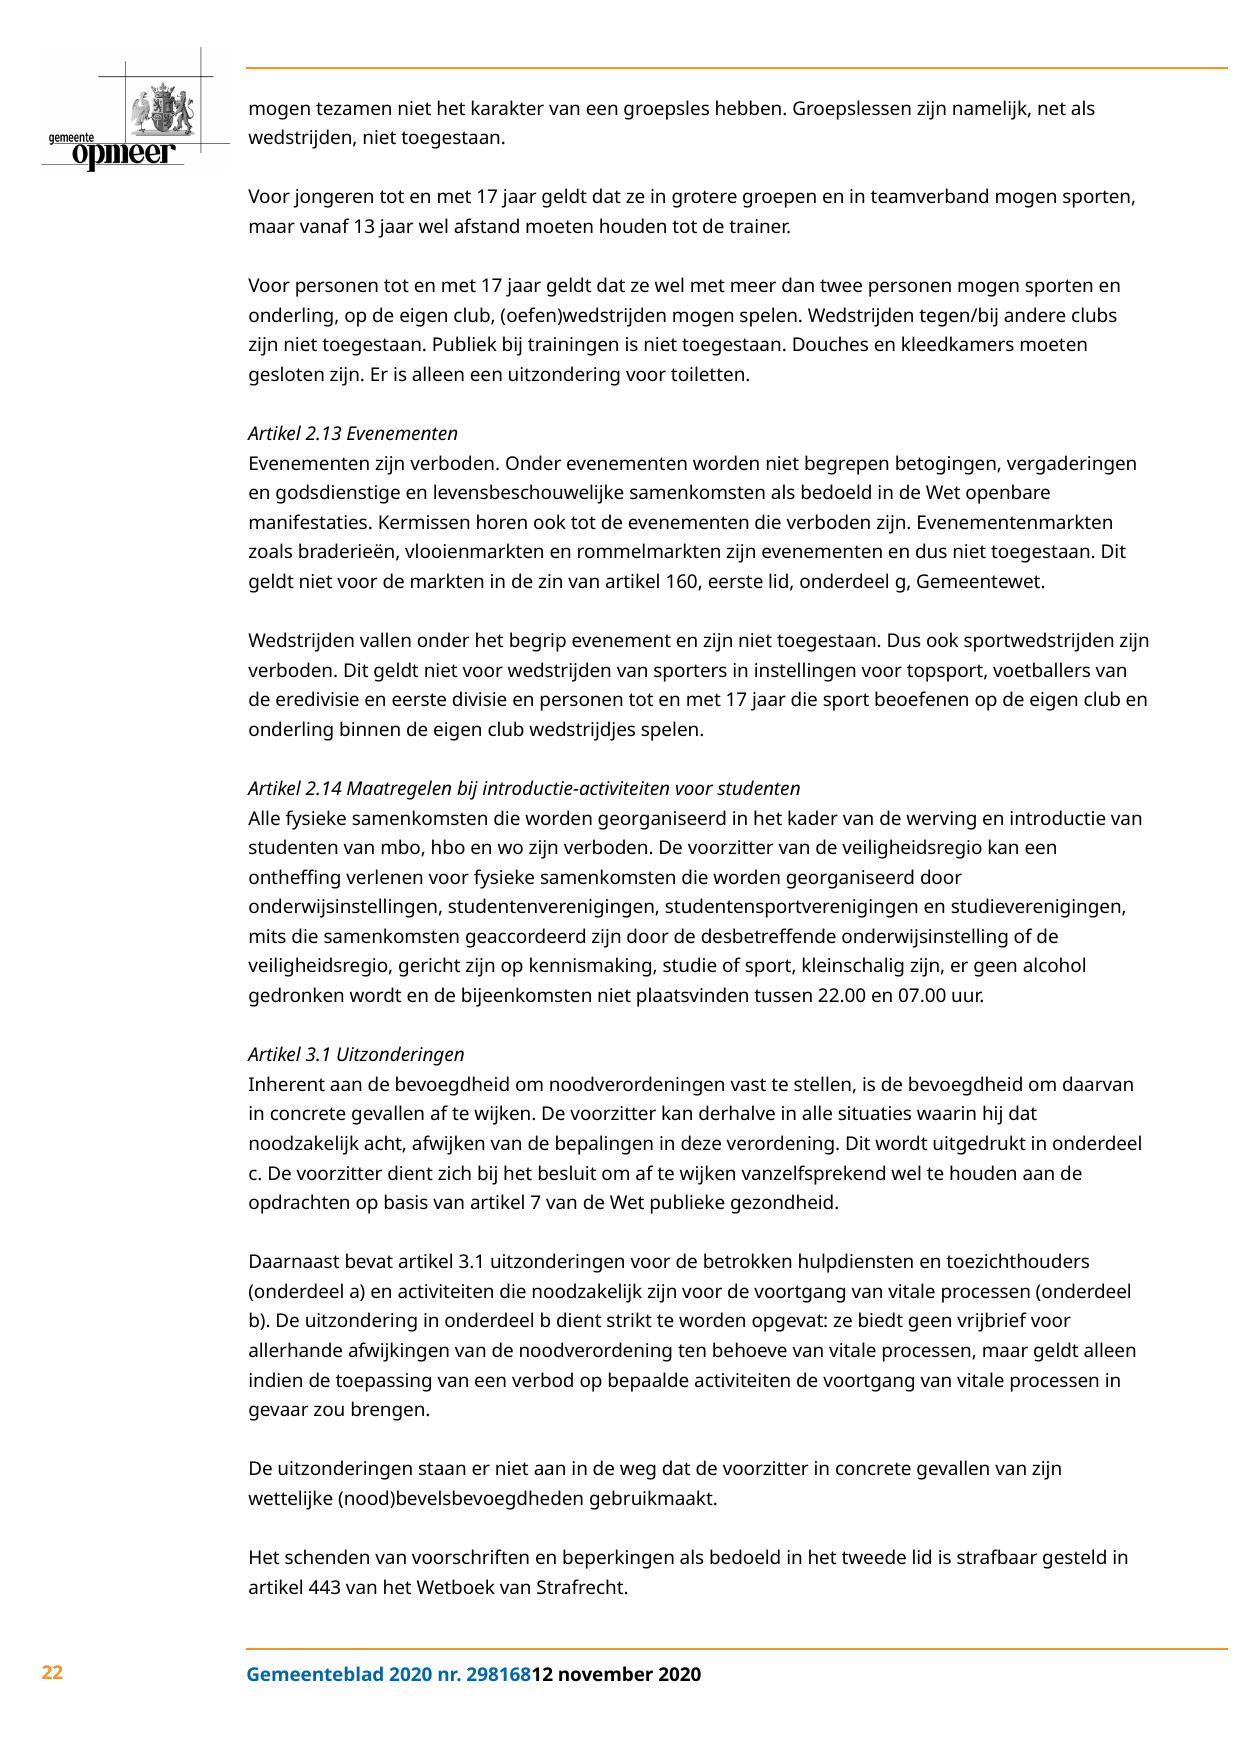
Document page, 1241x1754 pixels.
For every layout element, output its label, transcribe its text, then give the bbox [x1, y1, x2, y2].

text Artikel 3.1 Uitzonderingen [248, 1041, 1152, 1067]
text Inherent aan de bevoegdheid om noodverordeningen vast te stellen, is de bevoegdheid om daarvan in concrete gevallen af te wijken. De voorzitter kan derhalve in alle situaties waarin hij dat noodzakelijk acht, afwijken van de bepalingen in deze verordening. Dit wordt uitgedrukt in onderdeel c. De voorzitter dient zich bij het besluit om af te wijken vanzelfsprekend wel te houden aan de opdrachten op basis van artikel 7 van de Wet publieke gezondheid. [248, 1071, 1152, 1215]
text Daarnaast bevat artikel 3.1 uitzonderingen voor de betrokken hulpdiensten en toezichthouders (onderdeel a) en activiteiten die noodzakelijk zijn voor de voortgang van vitale processen (onderdeel b). De uitzondering in onderdeel b dient strikt te worden opgevat: ze biedt geen vrijbrief voor allerhande afwijkingen van de noodverordening ten behoeve van vitale processen, maar geldt alleen indien de toepassing van een verbod op bepaalde activiteiten de voortgang van vitale processen in gevaar zou brengen. [248, 1248, 1152, 1422]
text mogen tezamen niet het karakter van een groepsles hebben. Groepslessen zijn namelijk, net als wedstrijden, niet toegestaan. [248, 95, 1152, 150]
picture [41, 47, 231, 172]
text De uitzonderingen staan er niet aan in de weg dat de voorzitter in concrete gevallen van zijn wettelijke (nood)bevelsbevoegdheden gebruikmaakt. [248, 1456, 1152, 1511]
text Wedstrijden vallen onder het begrip evenement en zijn niet toegestaan. Dus ook sportwedstrijden zijn verboden. Dit geldt niet voor wedstrijden van sporters in instellingen voor topsport, voetballers van de eredivisie en eerste divisie en personen tot en met 17 jaar die sport beoefenen op de eigen club en onderling binnen de eigen club wedstrijdjes spelen. [248, 627, 1152, 742]
text Artikel 2.13 Evenementen [248, 420, 1152, 446]
text Voor personen tot en met 17 jaar geldt dat ze wel met meer dan twee personen mogen sporten en onderling, op de eigen club, (oefen)wedstrijden mogen spelen. Wedstrijden tegen/bij andere clubs zijn niet toegestaan. Publiek bij trainingen is niet toegestaan. Douches en kleedkamers moeten gesloten zijn. Er is alleen een uitzondering voor toiletten. [248, 272, 1152, 387]
text Artikel 2.14 Maatregelen bij introductie-activiteiten voor studenten [248, 775, 1152, 801]
text Voor jongeren tot en met 17 jaar geldt dat ze in grotere groepen en in teamverband mogen sporten, maar vanaf 13 jaar wel afstand moeten houden tot de trainer. [248, 183, 1152, 239]
text Alle fysieke samenkomsten die worden georganiseerd in het kader van de werving en introductie van studenten van mbo, hbo en wo zijn verboden. De voorzitter van de veiligheidsregio kan een ontheffing verlenen voor fysieke samenkomsten die worden georganiseerd door onderwijsinstellingen, studentenverenigingen, studentensportverenigingen en studieverenigingen, mits die samenkomsten geaccordeerd zijn door de desbetreffende onderwijsinstelling of de veiligheidsregio, gericht zijn op kennismaking, studie of sport, kleinschalig zijn, er geen alcohol gedronken wordt en de bijeenkomsten niet plaatsvinden tussen 22.00 en 07.00 uur. [248, 805, 1152, 1008]
text Het schenden van voorschriften en beperkingen als bedoeld in het tweede lid is strafbaar gesteld in artikel 443 van het Wetboek van Strafrecht. [248, 1544, 1152, 1600]
text Evenementen zijn verboden. Onder evenementen worden niet begrepen betogingen, vergaderingen en godsdienstige en levensbeschouwelijke samenkomsten als bedoeld in de Wet openbare manifestaties. Kermissen horen ook tot de evenementen die verboden zijn. Evenementenmarkten zoals braderieën, vlooienmarkten en rommelmarkten zijn evenementen en dus niet toegestaan. Dit geldt niet voor de markten in de zin van artikel 160, eerste lid, onderdeel g, Gemeentewet. [248, 450, 1152, 594]
